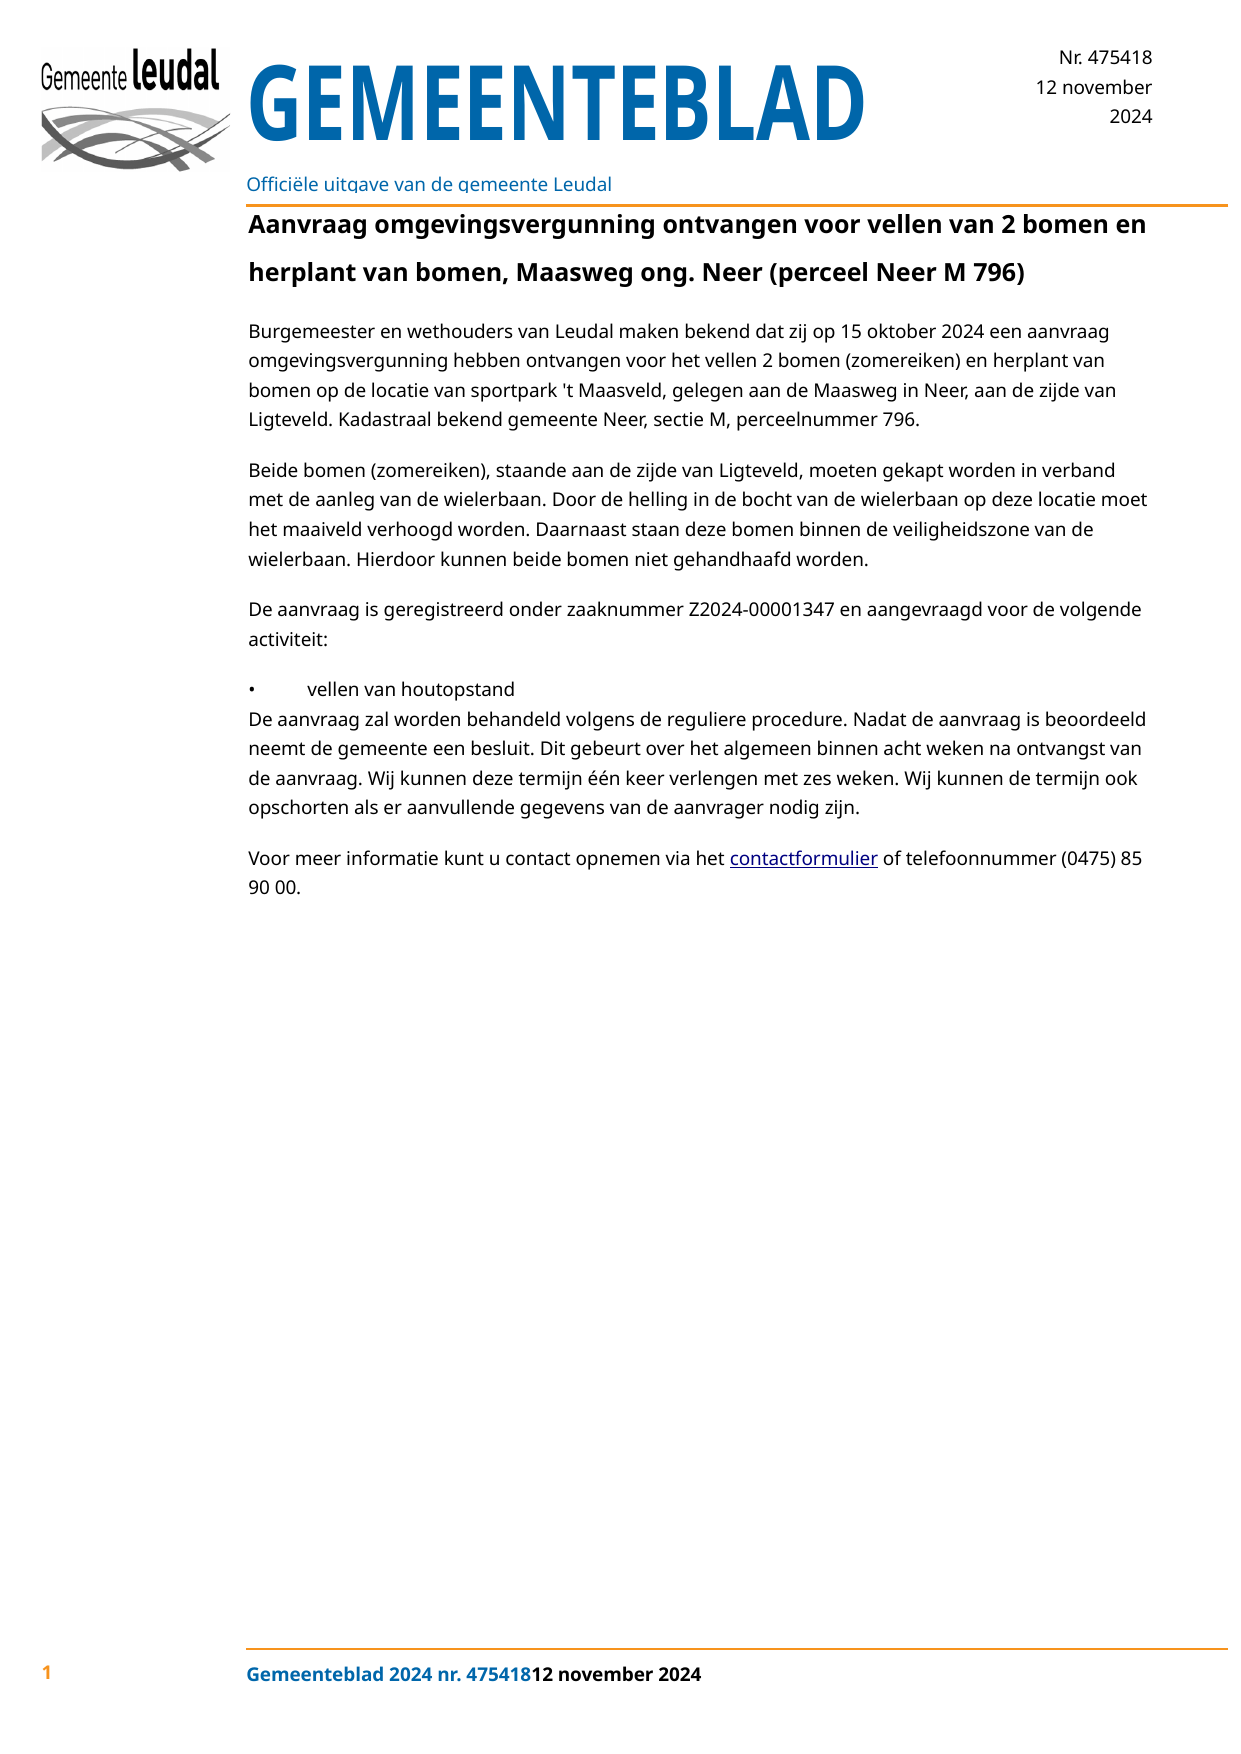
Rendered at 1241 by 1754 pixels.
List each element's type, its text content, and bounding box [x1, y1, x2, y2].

list vellen van houtopstand [248, 676, 1152, 702]
text De aanvraag is geregistreerd onder zaaknummer Z2024-00001347 en aangevraagd voor de volgende activiteit: [248, 596, 1152, 652]
text Aanvraag omgevingsvergunning ontvangen voor vellen van 2 bomen en herplant van bomen, Maasweg ong. Neer (perceel Neer M 796) [248, 207, 1152, 288]
text Burgemeester en wethouders van Leudal maken bekend dat zij op 15 oktober 2024 een aanvraag omgevingsvergunning hebben ontvangen voor het vellen 2 bomen (zomereiken) en herplant van bomen op de locatie van sportpark 't Maasveld, gelegen aan de Maasweg in Neer, aan de zijde van Ligteveld. Kadastraal bekend gemeente Neer, sectie M, perceelnummer 796. [248, 318, 1152, 432]
text De aanvraag zal worden behandeld volgens de reguliere procedure. Nadat de aanvraag is beoordeeld neemt de gemeente een besluit. Dit gebeurt over het algemeen binnen acht weken na ontvangst van de aanvraag. Wij kunnen deze termijn één keer verlengen met zes weken. Wij kunnen de termijn ook opschorten als er aanvullende gegevens van de aanvrager nodig zijn. [248, 706, 1152, 820]
text Beide bomen (zomereiken), staande aan de zijde van Ligteveld, moeten gekapt worden in verband met de aanleg van de wielerbaan. Door de helling in de bocht van de wielerbaan op deze locatie moet het maaiveld verhoogd worden. Daarnaast staan deze bomen binnen de veiligheidszone van de wielerbaan. Hierdoor kunnen beide bomen niet gehandhaafd worden. [248, 457, 1152, 572]
picture [41, 47, 231, 172]
text Voor meer informatie kunt u contact opnemen via het contactformulier of telefoonnummer (0475) 85 90 00. [248, 845, 1152, 900]
